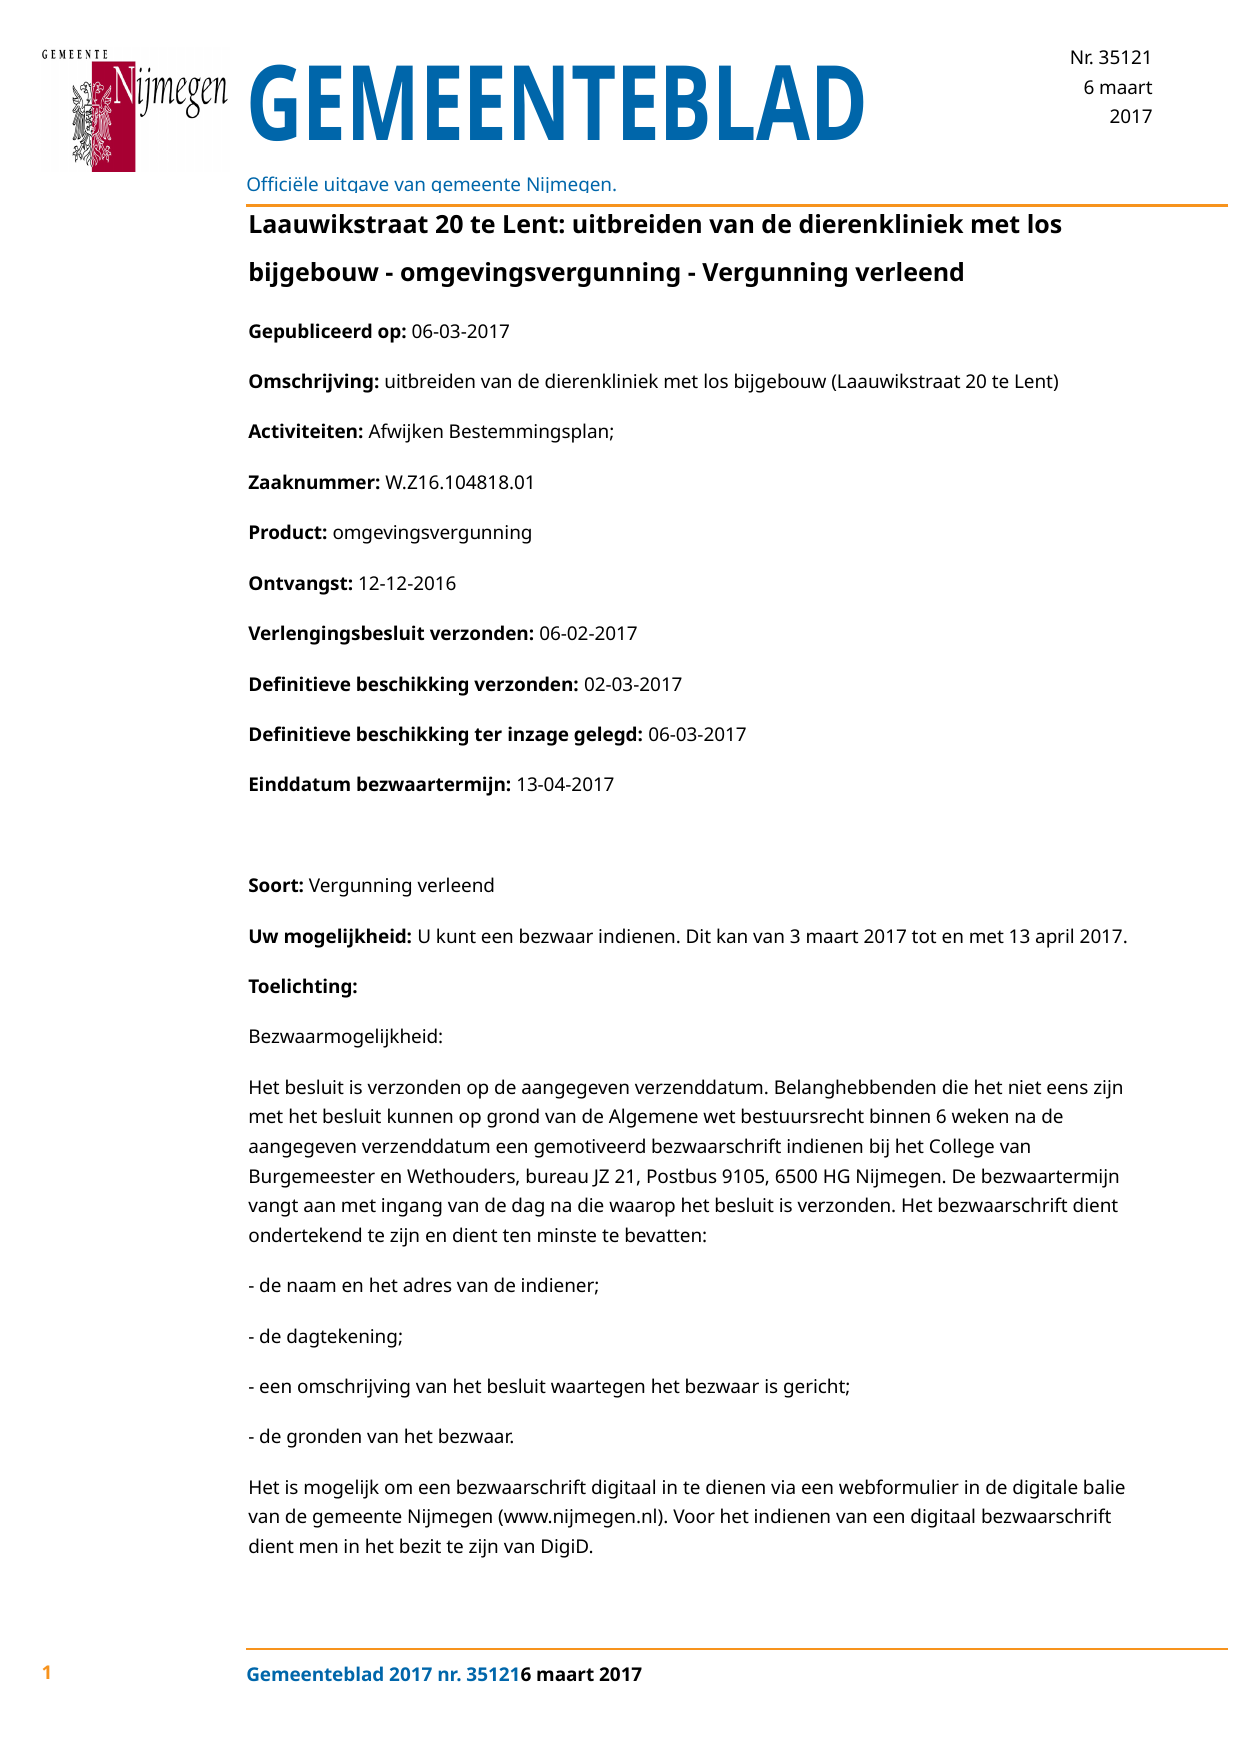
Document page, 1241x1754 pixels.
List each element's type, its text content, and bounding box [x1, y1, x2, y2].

text Omschrijving: uitbreiden van de dierenkliniek met los bijgebouw (Laauwikstraat 20 te Lent) [248, 368, 1152, 394]
text Bezwaarmogelijkheid: [248, 1024, 1152, 1049]
text - de naam en het adres van de indiener; [248, 1272, 1152, 1298]
text - een omschrijving van het besluit waartegen het bezwaar is gericht; [248, 1373, 1152, 1399]
text Het besluit is verzonden op de aangegeven verzenddatum. Belanghebbenden die het niet eens zijn met het besluit kunnen op grond van de Algemene wet bestuursrecht binnen 6 weken na de aangegeven verzenddatum een gemotiveerd bezwaarschrift indienen bij het College van Burgemeester en Wethouders, bureau JZ 21, Postbus 9105, 6500 HG Nijmegen. De bezwaartermijn vangt aan met ingang van de dag na die waarop het besluit is verzonden. Het bezwaarschrift dient ondertekend te zijn en dient ten minste te bevatten: [248, 1074, 1152, 1248]
text Laauwikstraat 20 te Lent: uitbreiden van de dierenkliniek met los bijgebouw - omgevingsvergunning - Vergunning verleend [248, 207, 1152, 288]
text Definitieve beschikking ter inzage gelegd: 06-03-2017 [248, 721, 1152, 747]
text Einddatum bezwaartermijn: 13-04-2017 [248, 772, 1152, 797]
text Ontvangst: 12-12-2016 [248, 570, 1152, 596]
text Definitieve beschikking verzonden: 02-03-2017 [248, 671, 1152, 697]
text Activiteiten: Afwijken Bestemmingsplan; [248, 419, 1152, 444]
text Uw mogelijkheid: U kunt een bezwaar indienen. Dit kan van 3 maart 2017 tot en met 13 april 2017. [248, 923, 1152, 949]
text Het is mogelijk om een bezwaarschrift digitaal in te dienen via een webformulier in de digitale balie van de gemeente Nijmegen (www.nijmegen.nl). Voor het indienen van een digitaal bezwaarschrift dient men in het bezit te zijn van DigiD. [248, 1474, 1152, 1559]
text Gepubliceerd op: 06-03-2017 [248, 318, 1152, 344]
text Zaaknummer: W.Z16.104818.01 [248, 469, 1152, 495]
text Soort: Vergunning verleend [248, 872, 1152, 898]
text Product: omgevingsvergunning [248, 519, 1152, 545]
text Toelichting: [248, 973, 1152, 999]
text - de dagtekening; [248, 1323, 1152, 1349]
text Verlengingsbesluit verzonden: 06-02-2017 [248, 620, 1152, 646]
text - de gronden van het bezwaar. [248, 1424, 1152, 1449]
picture [41, 47, 231, 172]
